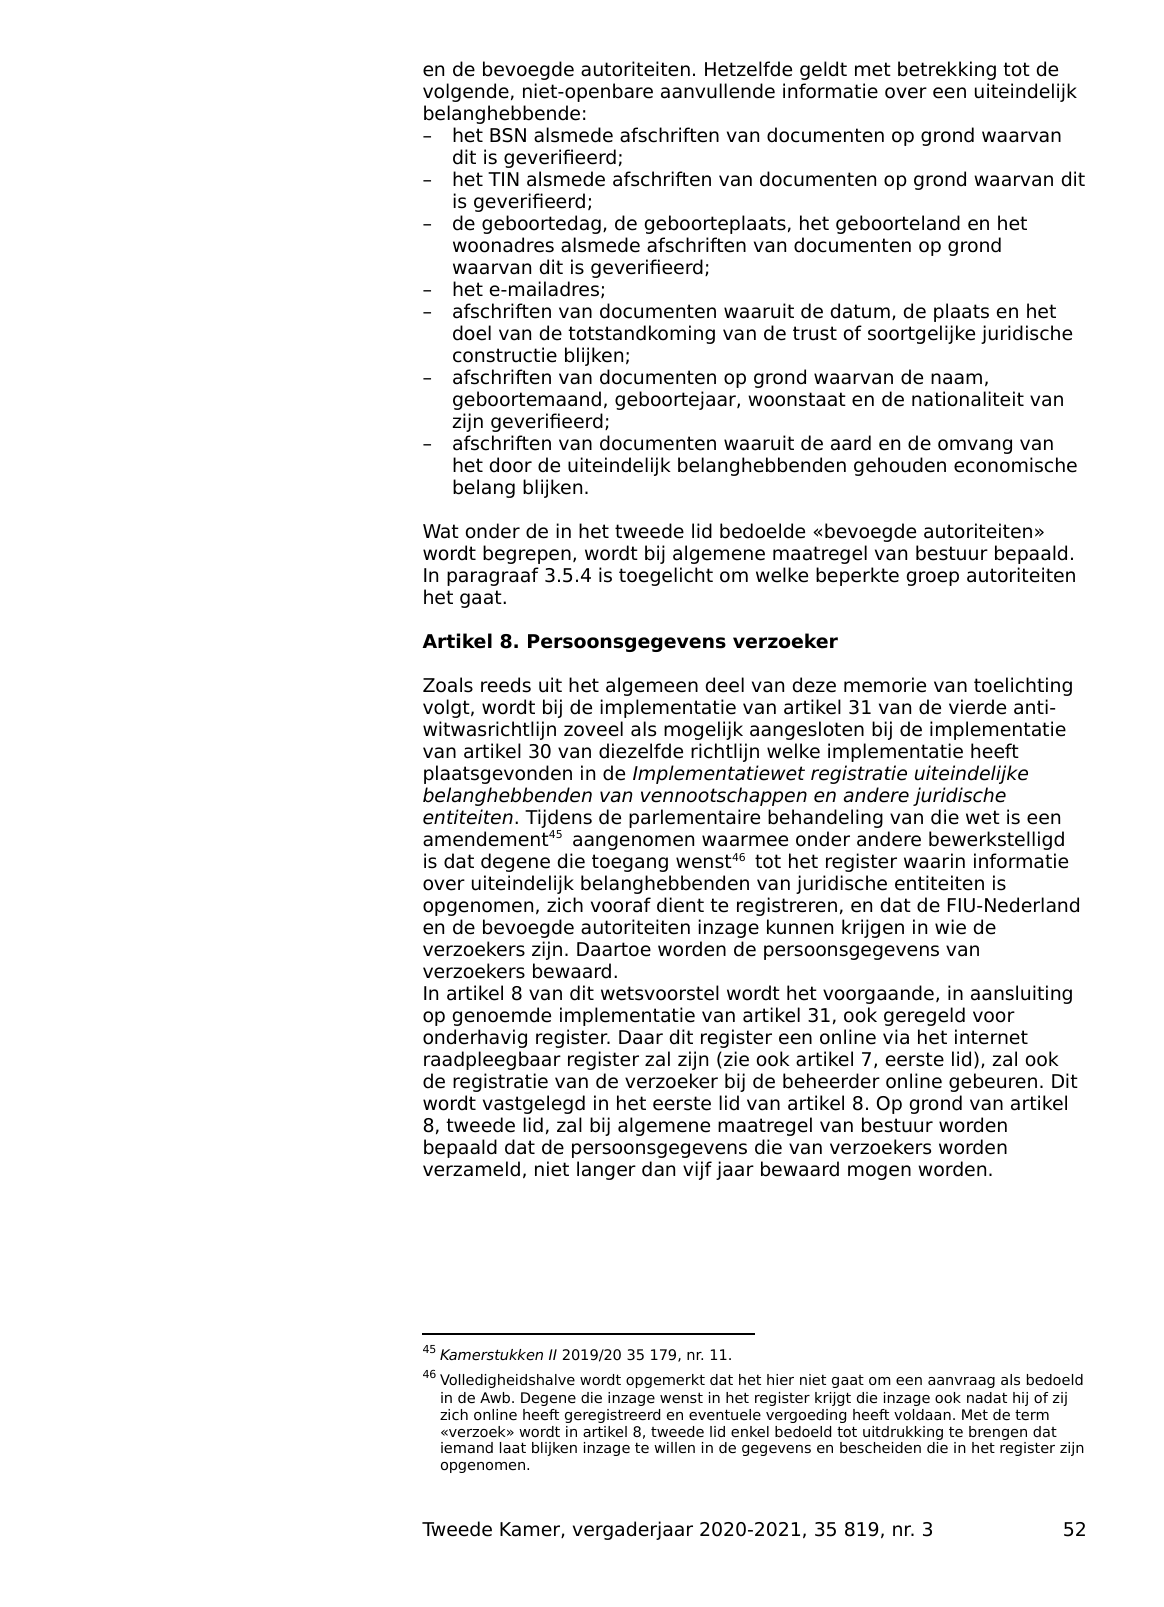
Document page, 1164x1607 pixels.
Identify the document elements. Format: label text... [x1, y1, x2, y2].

text Volledigheidshalve wordt opgemerkt dat het hier niet gaat om een aanvraag als bedoeld in de Awb. Degene die inzage wenst in het register krijgt die inzage ook nadat hij of zij zich online heeft geregistreerd en eventuele vergoeding heeft voldaan. Met de term «verzoek» wordt in artikel 8, tweede lid enkel bedoeld tot uitdrukking te brengen dat iemand laat blijken inzage te willen in de gegevens en bescheiden die in het register zijn opgenomen. [422, 1368, 1087, 1474]
subtitle Artikel 8. Persoonsgegevens verzoeker [422, 631, 1087, 653]
text – het e-mailadres; [422, 279, 1087, 301]
text In artikel 8 van dit wetsvoorstel wordt het voorgaande, in aansluiting op genoemde implementatie van artikel 31, ook geregeld voor onderhavig register. Daar dit register een online via het internet raadpleegbaar register zal zijn (zie ook artikel 7, eerste lid), zal ook de registratie van de verzoeker bij de beheerder online gebeuren. Dit wordt vastgelegd in het eerste lid van artikel 8. Op grond van artikel 8, tweede lid, zal bij algemene maatregel van bestuur worden bepaald dat de persoonsgegevens die van verzoekers worden verzameld, niet langer dan vijf jaar bewaard mogen worden. [422, 983, 1087, 1181]
text – afschriften van documenten op grond waarvan de naam, geboortemaand, geboortejaar, woonstaat en de nationaliteit van zijn geverifieerd; [422, 367, 1087, 433]
text Zoals reeds uit het algemeen deel van deze memorie van toelichting volgt, wordt bij de implementatie van artikel 31 van de vierde anti-witwasrichtlijn zoveel als mogelijk aangesloten bij de implementatie van artikel 30 van diezelfde richtlijn welke implementatie heeft plaatsgevonden in de Implementatiewet registratie uiteindelijke belanghebbenden van vennootschappen en andere juridische entiteiten. Tijdens de parlementaire behandeling van die wet is een amendement aangenomen waarmee onder andere bewerkstelligd is dat degene die toegang wenst tot het register waarin informatie over uiteindelijk belanghebbenden van juridische entiteiten is opgenomen, zich vooraf dient te registreren, en dat de FIU-Nederland en de bevoegde autoriteiten inzage kunnen krijgen in wie de verzoekers zijn. Daartoe worden de persoonsgegevens van verzoekers bewaard. [422, 675, 1087, 983]
text Kamerstukken II 2019/20 35 179, nr. 11. [422, 1343, 1087, 1365]
text – het BSN alsmede afschriften van documenten op grond waarvan dit is geverifieerd; [422, 125, 1087, 169]
text – de geboortedag, de geboorteplaats, het geboorteland en het woonadres alsmede afschriften van documenten op grond waarvan dit is geverifieerd; [422, 213, 1087, 279]
text – afschriften van documenten waaruit de datum, de plaats en het doel van de totstandkoming van de trust of soortgelijke juridische constructie blijken; [422, 301, 1087, 367]
text – het TIN alsmede afschriften van documenten op grond waarvan dit is geverifieerd; [422, 169, 1087, 213]
text – afschriften van documenten waaruit de aard en de omvang van het door de uiteindelijk belanghebbenden gehouden economische belang blijken. [422, 433, 1087, 499]
text Wat onder de in het tweede lid bedoelde «bevoegde autoriteiten» wordt begrepen, wordt bij algemene maatregel van bestuur bepaald. In paragraaf 3.5.4 is toegelicht om welke beperkte groep autoriteiten het gaat. [422, 521, 1087, 609]
text en de bevoegde autoriteiten. Hetzelfde geldt met betrekking tot de volgende, niet-openbare aanvullende informatie over een uiteindelijk belanghebbende: [422, 59, 1087, 125]
